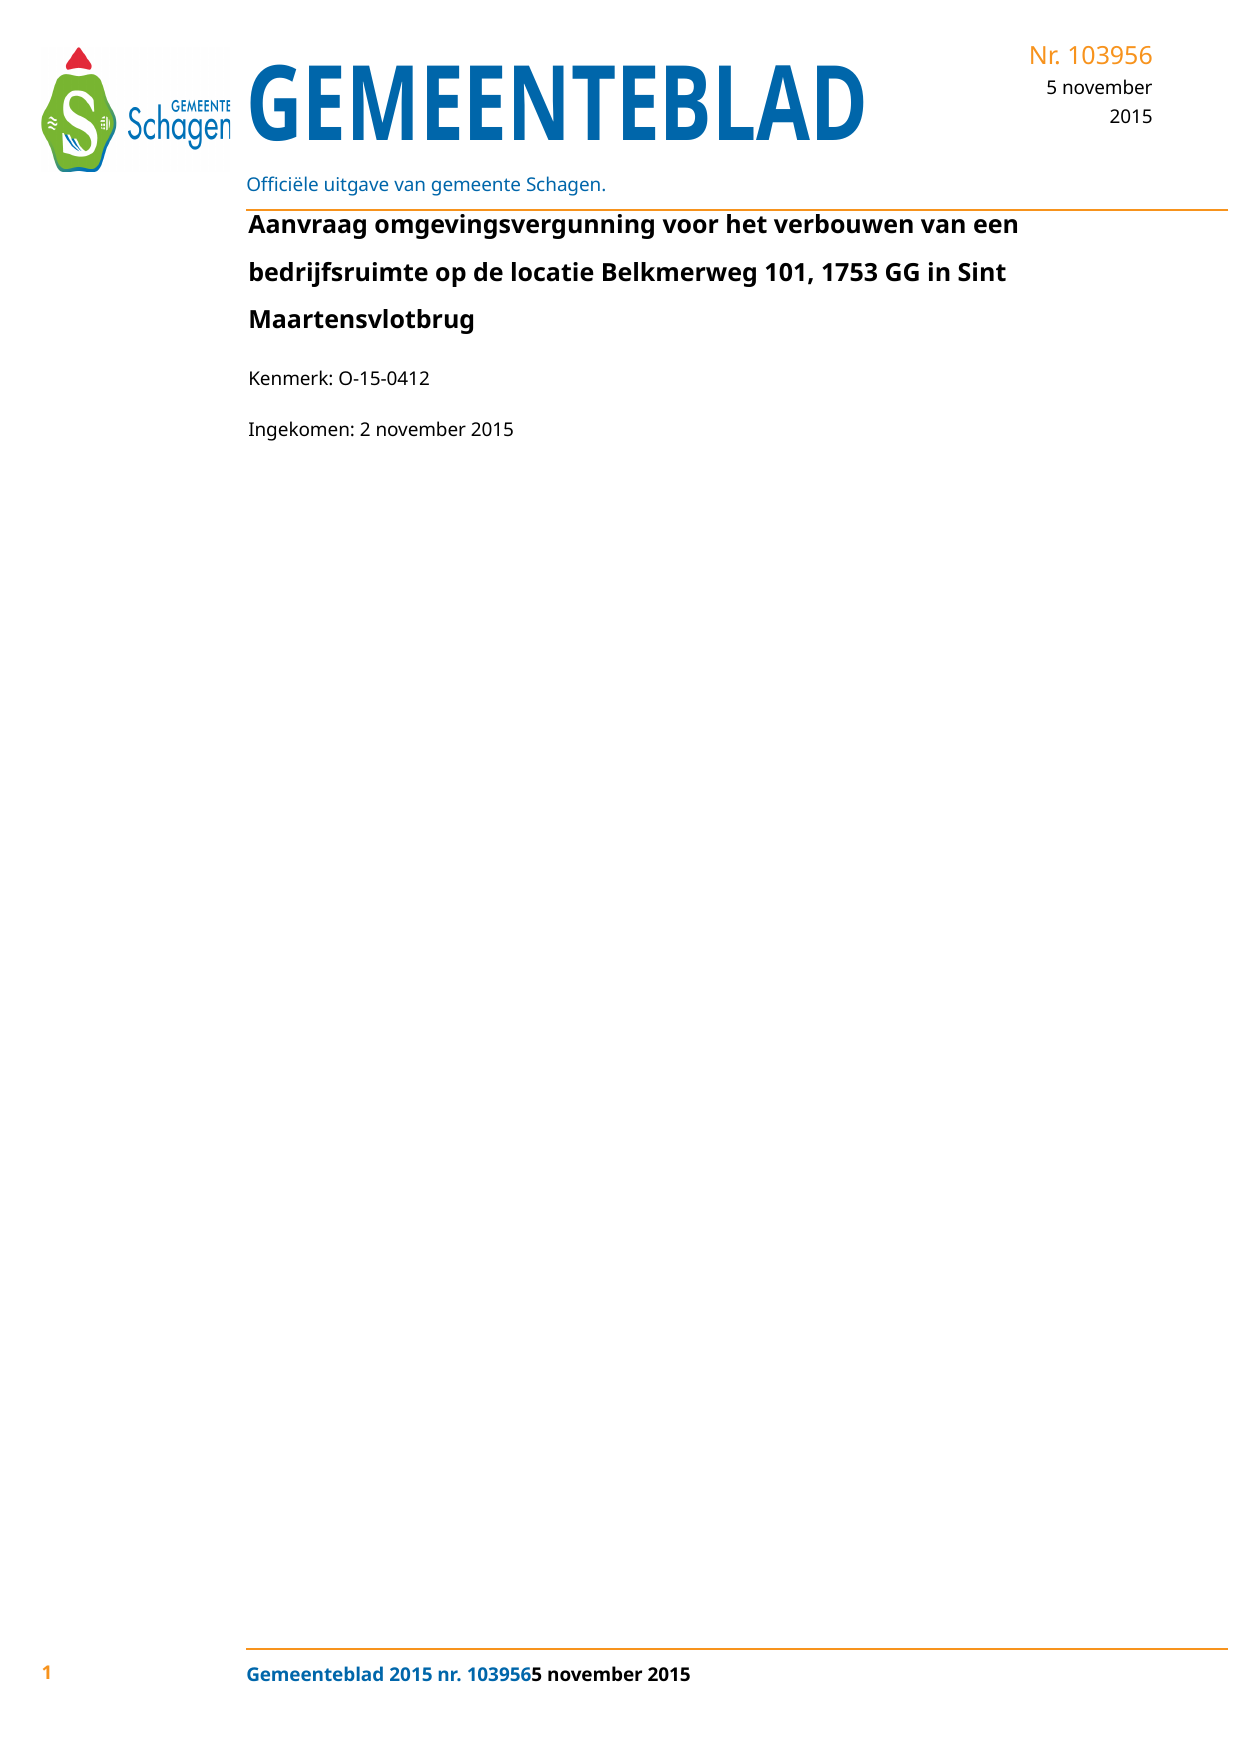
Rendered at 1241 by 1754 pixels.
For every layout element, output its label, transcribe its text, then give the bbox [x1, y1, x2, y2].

text Kenmerk: O-15-0412 [248, 366, 1152, 391]
text Ingekomen: 2 november 2015 [248, 416, 1152, 442]
text Aanvraag omgevingsvergunning voor het verbouwen van een bedrijfsruimte op de locatie Belkmerweg 101, 1753 GG in Sint Maartensvlotbrug [248, 211, 1152, 336]
picture [41, 47, 231, 172]
